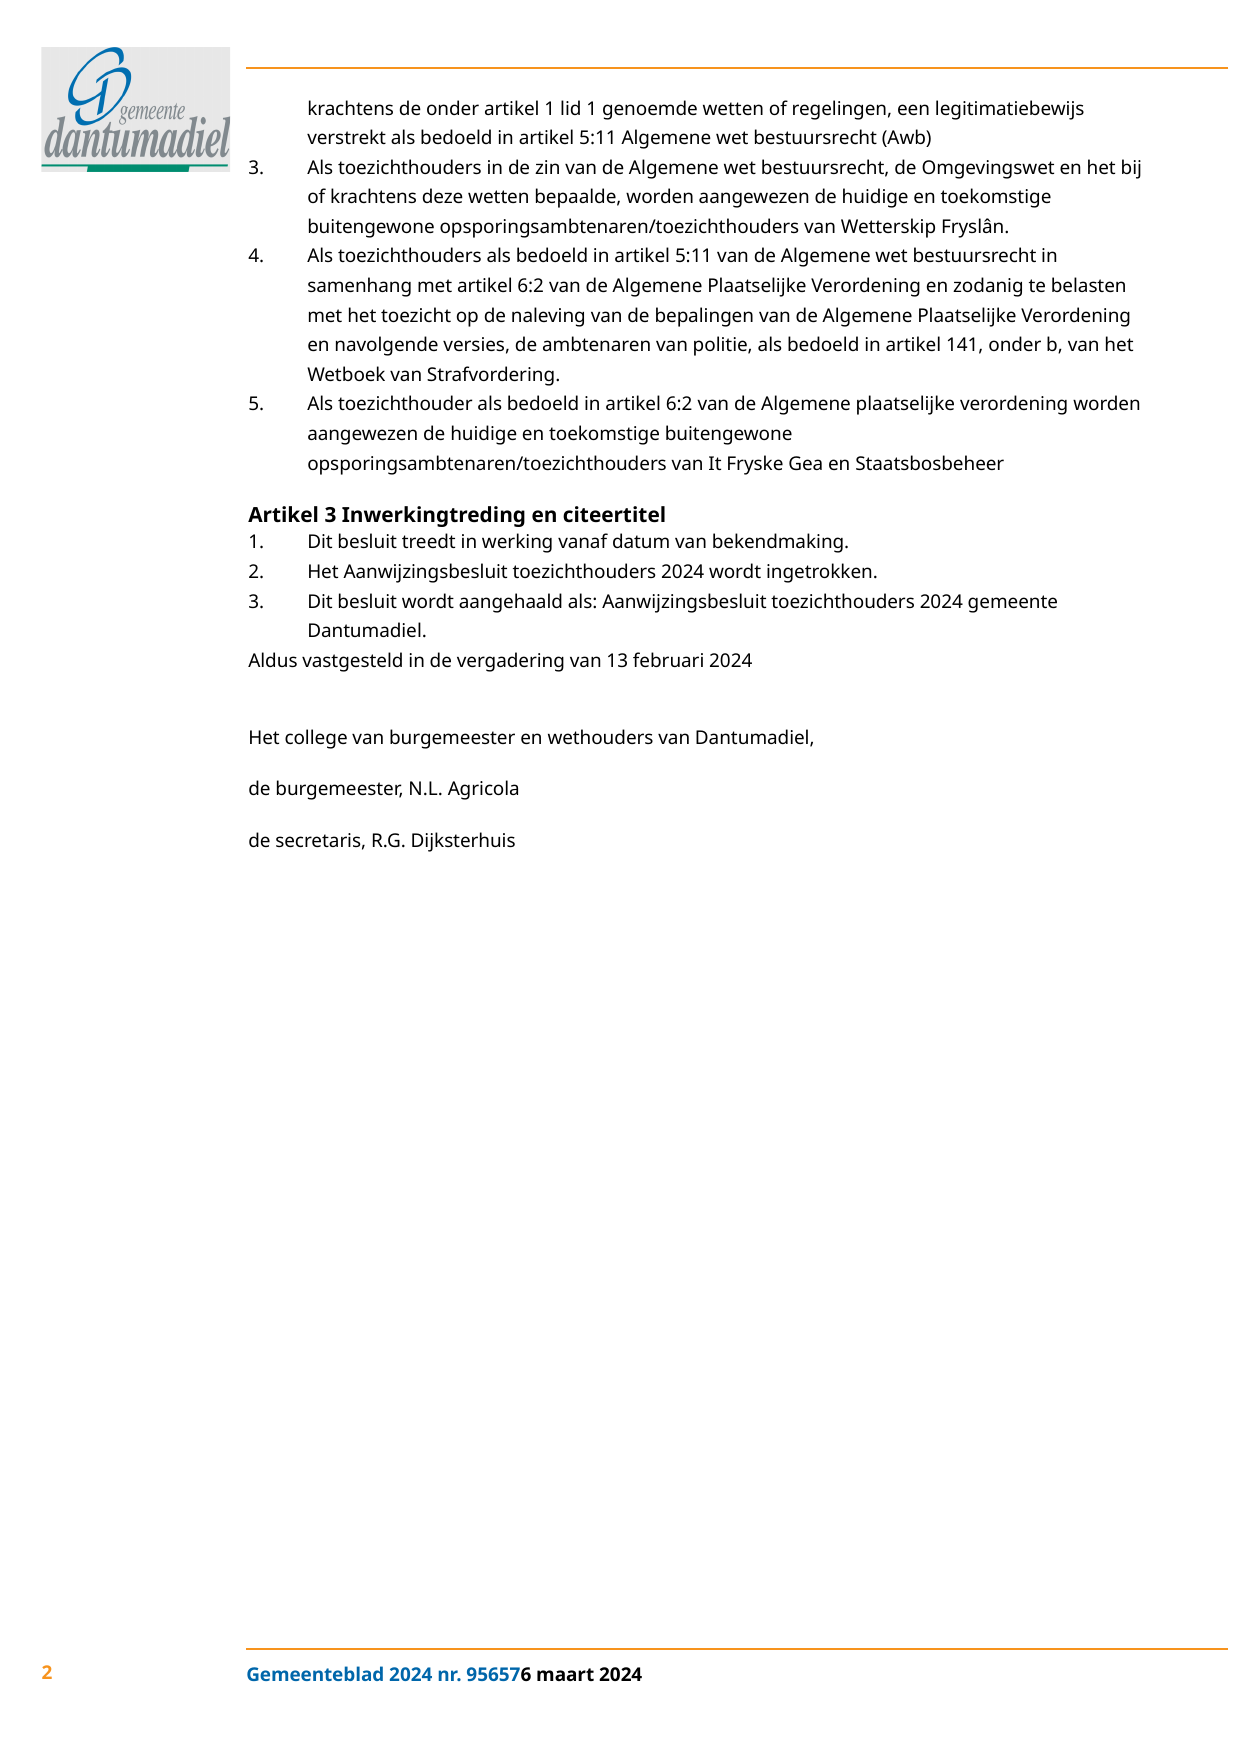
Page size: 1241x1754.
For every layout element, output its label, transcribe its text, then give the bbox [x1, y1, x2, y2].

list Dit besluit treedt in werking vanaf datum van bekendmaking. [248, 529, 1152, 554]
list Als toezichthouders in de zin van de Algemene wet bestuursrecht, de Omgevingswet en het bij of krachtens deze wetten bepaalde, worden aangewezen de huidige en toekomstige buitengewone opsporingsambtenaren/toezichthouders van Wetterskip Fryslân. [248, 154, 1152, 239]
list Als toezichthouders als bedoeld in artikel 5:11 van de Algemene wet bestuursrecht in samenhang met artikel 6:2 van de Algemene Plaatselijke Verordening en zodanig te belasten met het toezicht op de naleving van de bepalingen van de Algemene Plaatselijke Verordening en navolgende versies, de ambtenaren van politie, als bedoeld in artikel 141, onder b, van het Wetboek van Strafvordering. [248, 243, 1152, 387]
text Aldus vastgesteld in de vergadering van 13 februari 2024 [248, 647, 1152, 673]
list krachtens de onder artikel 1 lid 1 genoemde wetten of regelingen, een legitimatiebewijs verstrekt als bedoeld in artikel 5:11 Algemene wet bestuursrecht (Awb) [248, 95, 1152, 150]
list Dit besluit wordt aangehaald als: Aanwijzingsbesluit toezichthouders 2024 gemeente Dantumadiel. [248, 588, 1152, 643]
picture [41, 47, 231, 172]
text Artikel 3 Inwerkingtreding en citeertitel [248, 500, 1152, 529]
text Het college van burgemeester en wethouders van Dantumadiel, [248, 724, 1152, 750]
text de secretaris, R.G. Dijksterhuis [248, 827, 1152, 853]
list Als toezichthouder als bedoeld in artikel 6:2 van de Algemene plaatselijke verordening worden aangewezen de huidige en toekomstige buitengewone opsporingsambtenaren/toezichthouders van It Fryske Gea en Staatsbosbeheer [248, 391, 1152, 476]
list Het Aanwijzingsbesluit toezichthouders 2024 wordt ingetrokken. [248, 558, 1152, 584]
text de burgemeester, N.L. Agricola [248, 776, 1152, 801]
